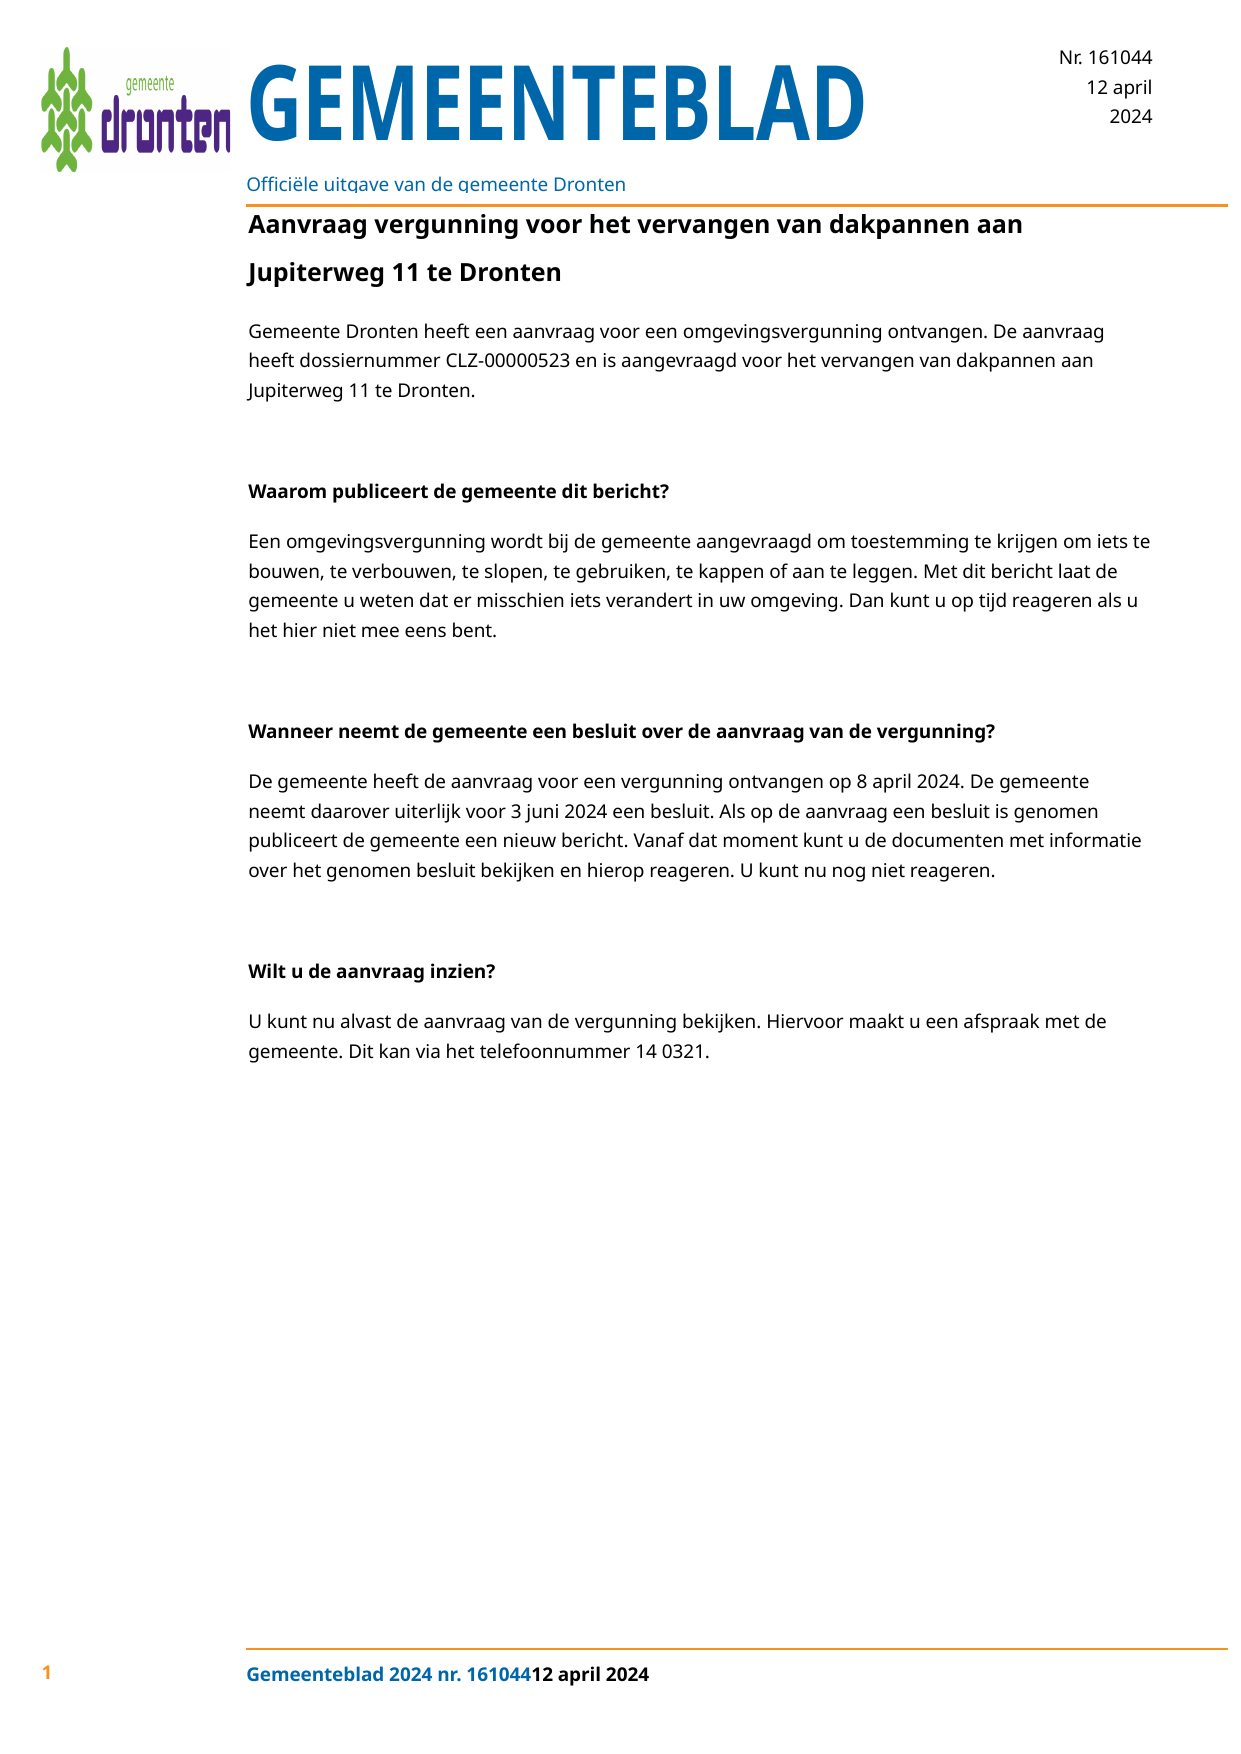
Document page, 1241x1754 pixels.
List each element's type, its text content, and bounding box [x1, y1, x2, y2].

picture [41, 47, 231, 172]
text Wilt u de aanvraag inzien? [248, 958, 1152, 984]
text Aanvraag vergunning voor het vervangen van dakpannen aan Jupiterweg 11 te Dronten [248, 207, 1152, 288]
text Wanneer neemt de gemeente een besluit over de aanvraag van de vergunning? [248, 718, 1152, 744]
text Waarom publiceert de gemeente dit bericht? [248, 478, 1152, 504]
text U kunt nu alvast de aanvraag van de vergunning bekijken. Hiervoor maakt u een afspraak met de gemeente. Dit kan via het telefoonnummer 14 0321. [248, 1008, 1152, 1064]
text De gemeente heeft de aanvraag voor een vergunning ontvangen op 8 april 2024. De gemeente neemt daarover uiterlijk voor 3 juni 2024 een besluit. Als op de aanvraag een besluit is genomen publiceert de gemeente een nieuw bericht. Vanaf dat moment kunt u de documenten met informatie over het genomen besluit bekijken en hierop reageren. U kunt nu nog niet reageren. [248, 768, 1152, 883]
text Gemeente Dronten heeft een aanvraag voor een omgevingsvergunning ontvangen. De aanvraag heeft dossiernummer CLZ-00000523 en is aangevraagd voor het vervangen van dakpannen aan Jupiterweg 11 te Dronten. [248, 318, 1152, 403]
text Een omgevingsvergunning wordt bij de gemeente aangevraagd om toestemming te krijgen om iets te bouwen, te verbouwen, te slopen, te gebruiken, te kappen of aan te leggen. Met dit bericht laat de gemeente u weten dat er misschien iets verandert in uw omgeving. Dan kunt u op tijd reageren als u het hier niet mee eens bent. [248, 528, 1152, 643]
